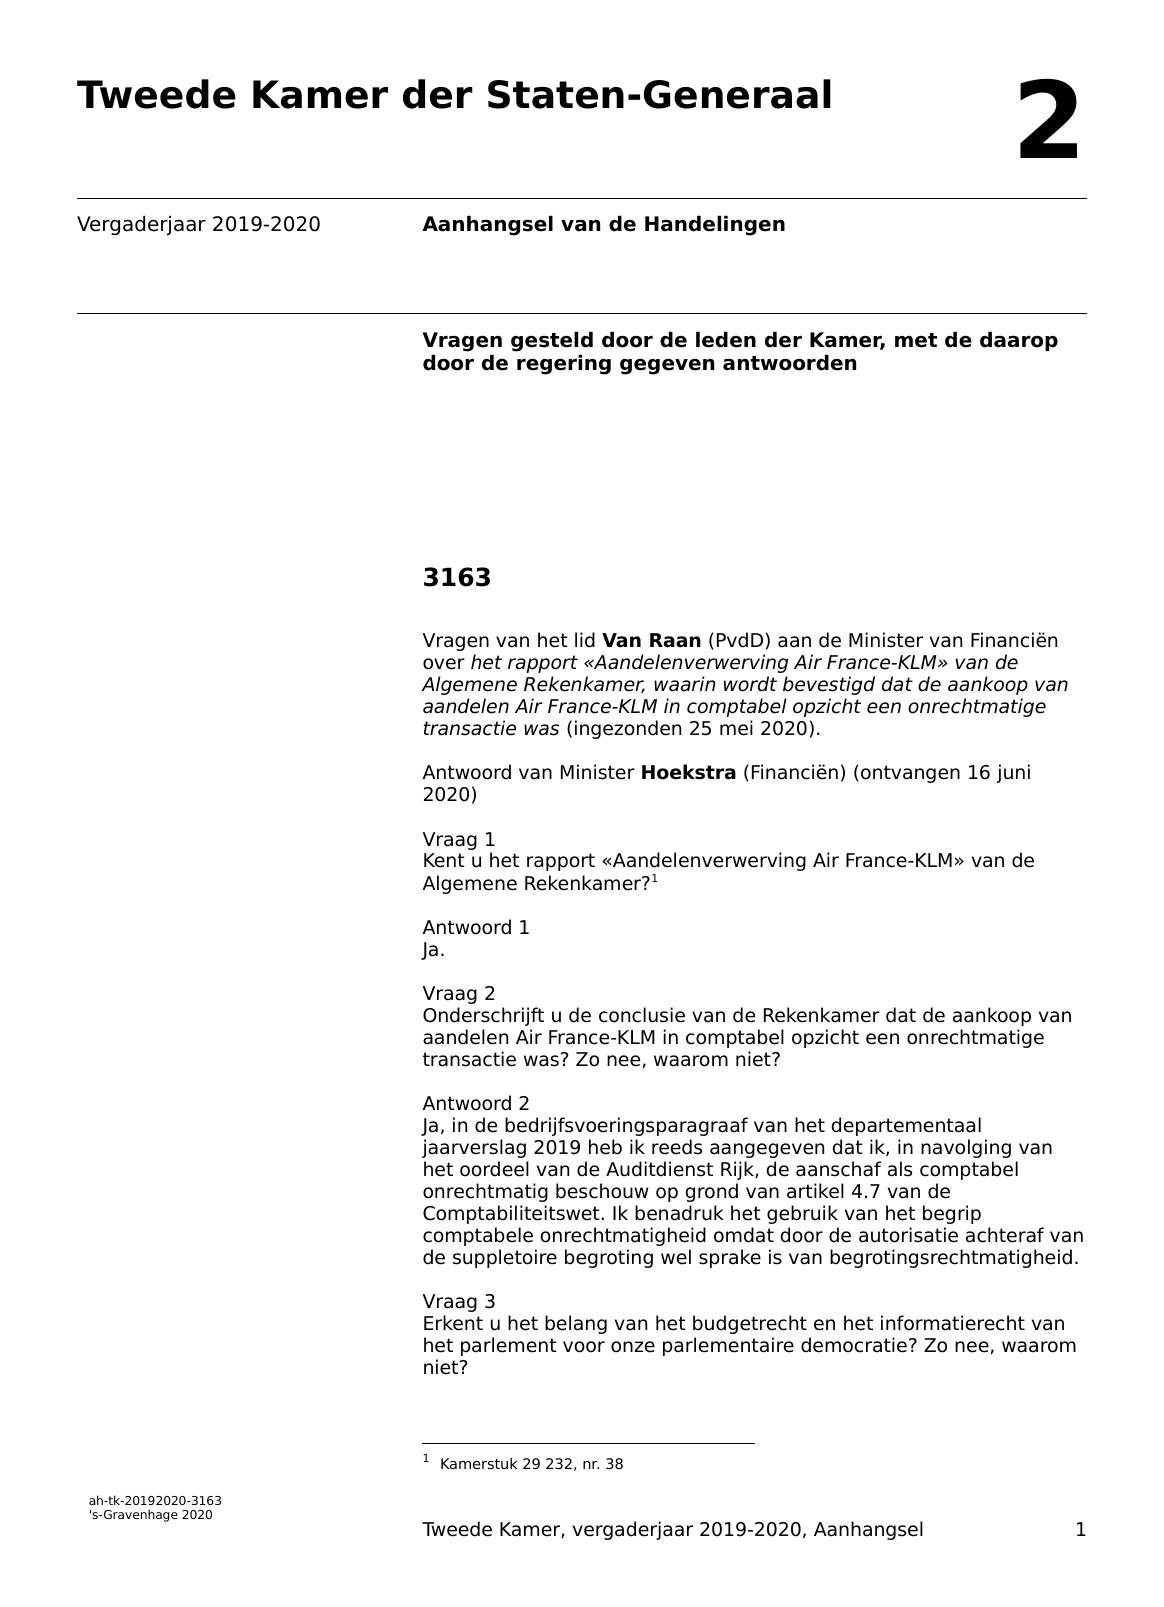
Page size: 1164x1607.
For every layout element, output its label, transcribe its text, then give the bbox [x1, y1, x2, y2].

text Vraag 3 [422, 1291, 1087, 1313]
text Vraag 2 [422, 983, 1087, 1005]
text Kent u het rapport «Aandelenverwerving Air France-KLM» van de Algemene Rekenkamer? [422, 850, 1087, 894]
table_cell Vergaderjaar 2019-2020 [77, 199, 422, 313]
text Erkent u het belang van het budgetrecht en het informatierecht van het parlement voor onze parlementaire democratie? Zo nee, waarom niet? [422, 1313, 1087, 1379]
text ah-tk-20192020-3163 [88, 1494, 323, 1508]
table_header 2 [886, 59, 1087, 198]
text Vraag 1 [422, 828, 1087, 850]
table_cell Aanhangsel van de Handelingen [422, 199, 1087, 313]
table_header Tweede Kamer der Staten-Generaal [77, 59, 886, 198]
text 3163 [422, 563, 1087, 592]
text Vragen van het lid Van Raan (PvdD) aan de Minister van Financiën over het rapport «Aandelenverwerving Air France-KLM» van de Algemene Rekenkamer, waarin wordt bevestigd dat de aankoop van aandelen Air France-KLM in comptabel opzicht een onrechtmatige transactie was (ingezonden 25 mei 2020). [422, 630, 1087, 740]
text Onderschrijft u de conclusie van de Rekenkamer dat de aankoop van aandelen Air France-KLM in comptabel opzicht een onrechtmatige transactie was? Zo nee, waarom niet? [422, 1005, 1087, 1071]
table_cell [77, 314, 422, 375]
text 's-Gravenhage 2020 [88, 1508, 323, 1522]
text Antwoord van Minister Hoekstra (Financiën) (ontvangen 16 juni 2020) [422, 762, 1087, 806]
table_cell Vragen gesteld door de leden der Kamer, met de daarop door de regering gegeven antwoorden [422, 314, 1087, 375]
text Ja. [422, 938, 1087, 961]
text Ja, in de bedrijfsvoeringsparagraaf van het departementaal jaarverslag 2019 heb ik reeds aangegeven dat ik, in navolging van het oordeel van de Auditdienst Rijk, de aanschaf als comptabel onrechtmatig beschouw op grond van artikel 4.7 van de Comptabiliteitswet. Ik benadruk het gebruik van het begrip comptabele onrechtmatigheid omdat door de autorisatie achteraf van de suppletoire begroting wel sprake is van begrotingsrechtmatigheid. [422, 1115, 1087, 1269]
text Antwoord 1 [422, 917, 1087, 938]
text Antwoord 2 [422, 1093, 1087, 1115]
text Kamerstuk 29 232, nr. 38 [422, 1452, 1087, 1474]
